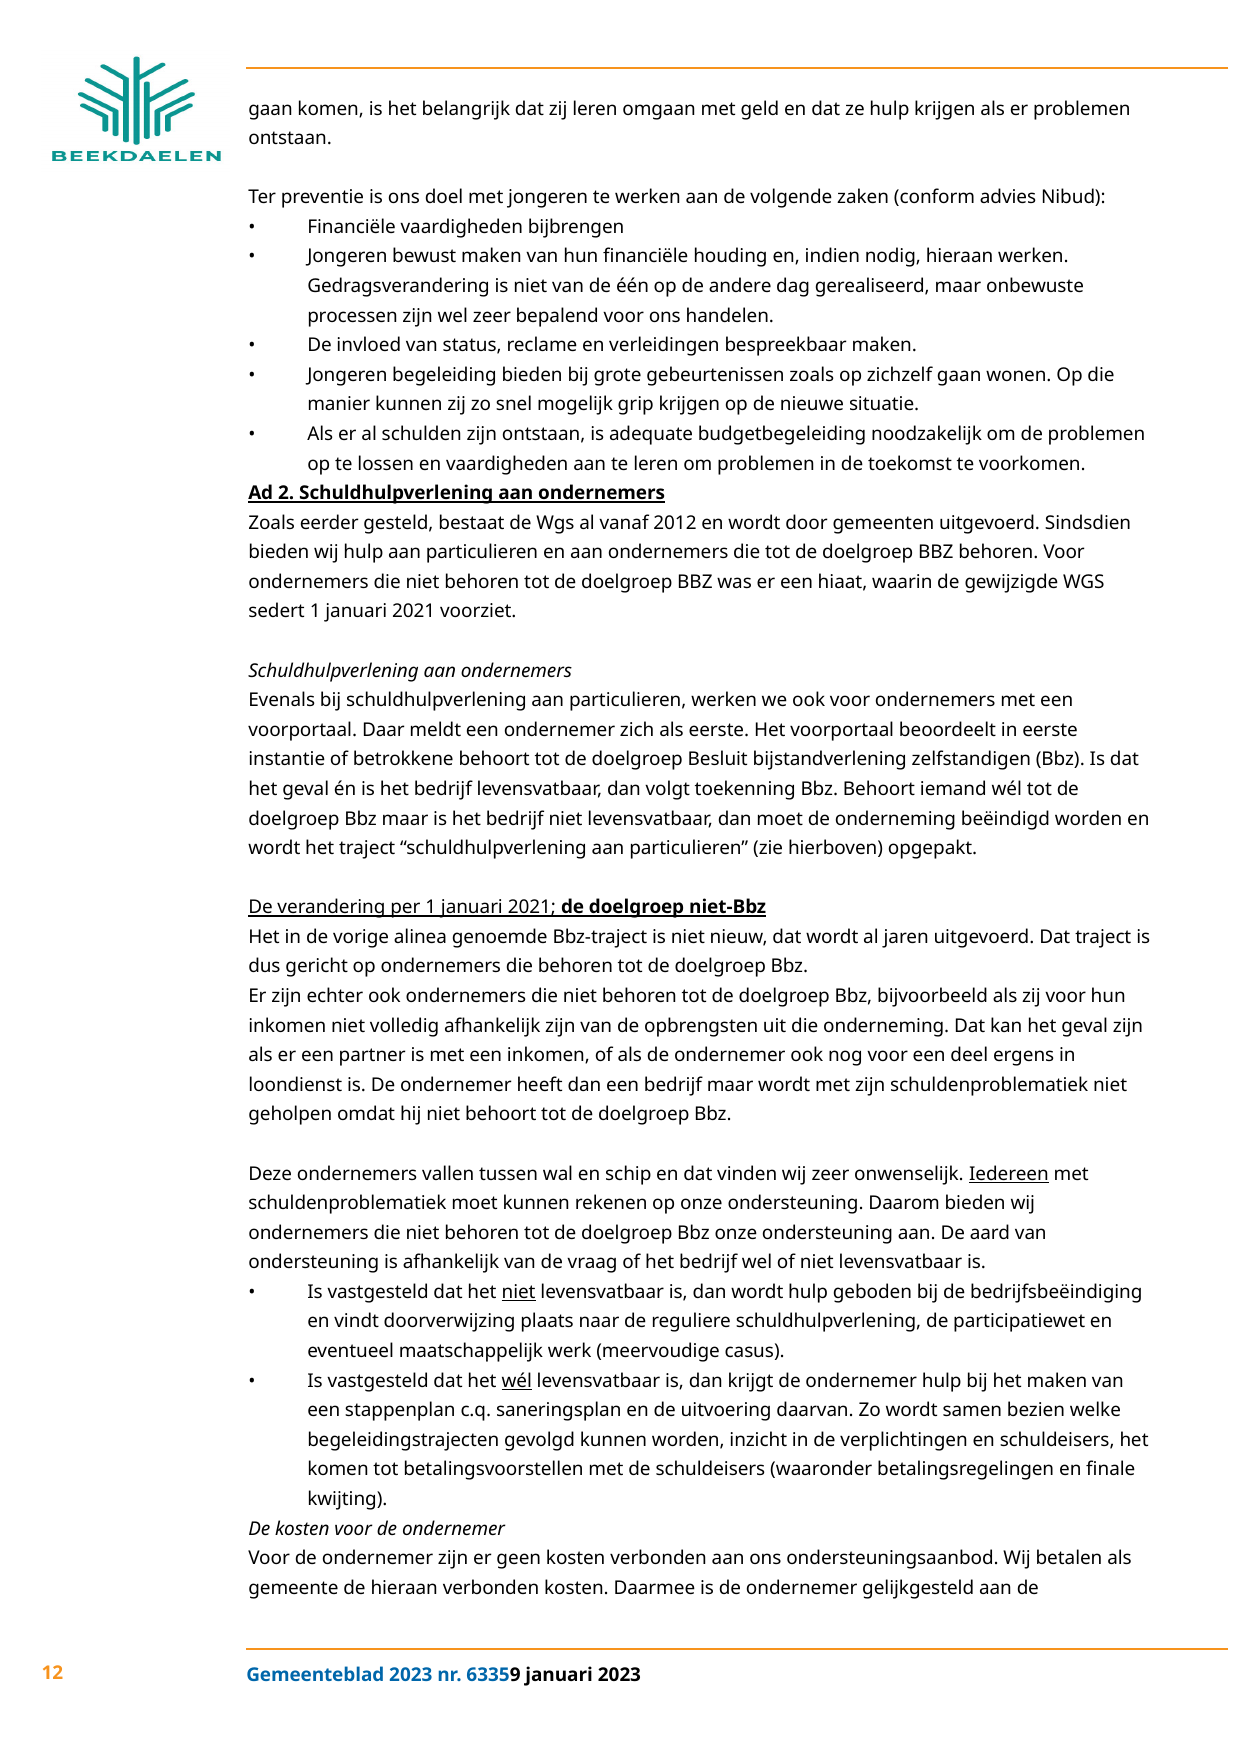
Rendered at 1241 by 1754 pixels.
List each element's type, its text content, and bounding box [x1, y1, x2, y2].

list Als er al schulden zijn ontstaan, is adequate budgetbegeleiding noodzakelijk om de problemen op te lossen en vaardigheden aan te leren om problemen in de toekomst te voorkomen. [248, 420, 1152, 476]
list Jongeren begeleiding bieden bij grote gebeurtenissen zoals op zichzelf gaan wonen. Op die manier kunnen zij zo snel mogelijk grip krijgen op de nieuwe situatie. [248, 361, 1152, 416]
text Evenals bij schuldhulpverlening aan particulieren, werken we ook voor ondernemers met een voorportaal. Daar meldt een ondernemer zich als eerste. Het voorportaal beoordeelt in eerste instantie of betrokkene behoort tot de doelgroep Besluit bijstandverlening zelfstandigen (Bbz). Is dat het geval én is het bedrijf levensvatbaar, dan volgt toekenning Bbz. Behoort iemand wél tot de doelgroep Bbz maar is het bedrijf niet levensvatbaar, dan moet de onderneming beëindigd worden en wordt het traject “schuldhulpverlening aan particulieren” (zie hierboven) opgepakt. [248, 686, 1152, 860]
text Schuldhulpverlening aan ondernemers [248, 657, 1152, 683]
list De invloed van status, reclame en verleidingen bespreekbaar maken. [248, 331, 1152, 357]
text De verandering per 1 januari 2021; de doelgroep niet-Bbz [248, 893, 1152, 919]
list Is vastgesteld dat het niet levensvatbaar is, dan wordt hulp geboden bij de bedrijfsbeëindiging en vindt doorverwijzing plaats naar de reguliere schuldhulpverlening, de participatiewet en eventueel maatschappelijk werk (meervoudige casus). [248, 1278, 1152, 1363]
text Het in de vorige alinea genoemde Bbz-traject is niet nieuw, dat wordt al jaren uitgevoerd. Dat traject is dus gericht op ondernemers die behoren tot de doelgroep Bbz. [248, 923, 1152, 978]
text Ter preventie is ons doel met jongeren te werken aan de volgende zaken (conform advies Nibud): [248, 183, 1152, 209]
text Zoals eerder gesteld, bestaat de Wgs al vanaf 2012 en wordt door gemeenten uitgevoerd. Sindsdien bieden wij hulp aan particulieren en aan ondernemers die tot de doelgroep BBZ behoren. Voor ondernemers die niet behoren tot de doelgroep BBZ was er een hiaat, waarin de gewijzigde WGS sedert 1 januari 2021 voorziet. [248, 509, 1152, 623]
picture [41, 47, 231, 172]
list Jongeren bewust maken van hun financiële houding en, indien nodig, hieraan werken. Gedragsverandering is niet van de één op de andere dag gerealiseerd, maar onbewuste processen zijn wel zeer bepalend voor ons handelen. [248, 243, 1152, 328]
list Is vastgesteld dat het wél levensvatbaar is, dan krijgt de ondernemer hulp bij het maken van een stappenplan c.q. saneringsplan en de uitvoering daarvan. Zo wordt samen bezien welke begeleidingstrajecten gevolgd kunnen worden, inzicht in de verplichtingen en schuldeisers, het komen tot betalingsvoorstellen met de schuldeisers (waaronder betalingsregelingen en finale kwijting). [248, 1367, 1152, 1511]
text Deze ondernemers vallen tussen wal en schip en dat vinden wij zeer onwenselijk. Iedereen met schuldenproblematiek moet kunnen rekenen op onze ondersteuning. Daarom bieden wij ondernemers die niet behoren tot de doelgroep Bbz onze ondersteuning aan. De aard van ondersteuning is afhankelijk van de vraag of het bedrijf wel of niet levensvatbaar is. [248, 1160, 1152, 1274]
text Er zijn echter ook ondernemers die niet behoren tot de doelgroep Bbz, bijvoorbeeld als zij voor hun inkomen niet volledig afhankelijk zijn van de opbrengsten uit die onderneming. Dat kan het geval zijn als er een partner is met een inkomen, of als de ondernemer ook nog voor een deel ergens in loondienst is. De ondernemer heeft dan een bedrijf maar wordt met zijn schuldenproblematiek niet geholpen omdat hij niet behoort tot de doelgroep Bbz. [248, 982, 1152, 1126]
text Ad 2. Schuldhulpverlening aan ondernemers [248, 479, 1152, 505]
list Financiële vaardigheden bijbrengen [248, 213, 1152, 239]
text gaan komen, is het belangrijk dat zij leren omgaan met geld en dat ze hulp krijgen als er problemen ontstaan. [248, 95, 1152, 150]
text De kosten voor de ondernemer [248, 1515, 1152, 1541]
text Voor de ondernemer zijn er geen kosten verbonden aan ons ondersteuningsaanbod. Wij betalen als gemeente de hieraan verbonden kosten. Daarmee is de ondernemer gelijkgesteld aan de [248, 1544, 1152, 1600]
